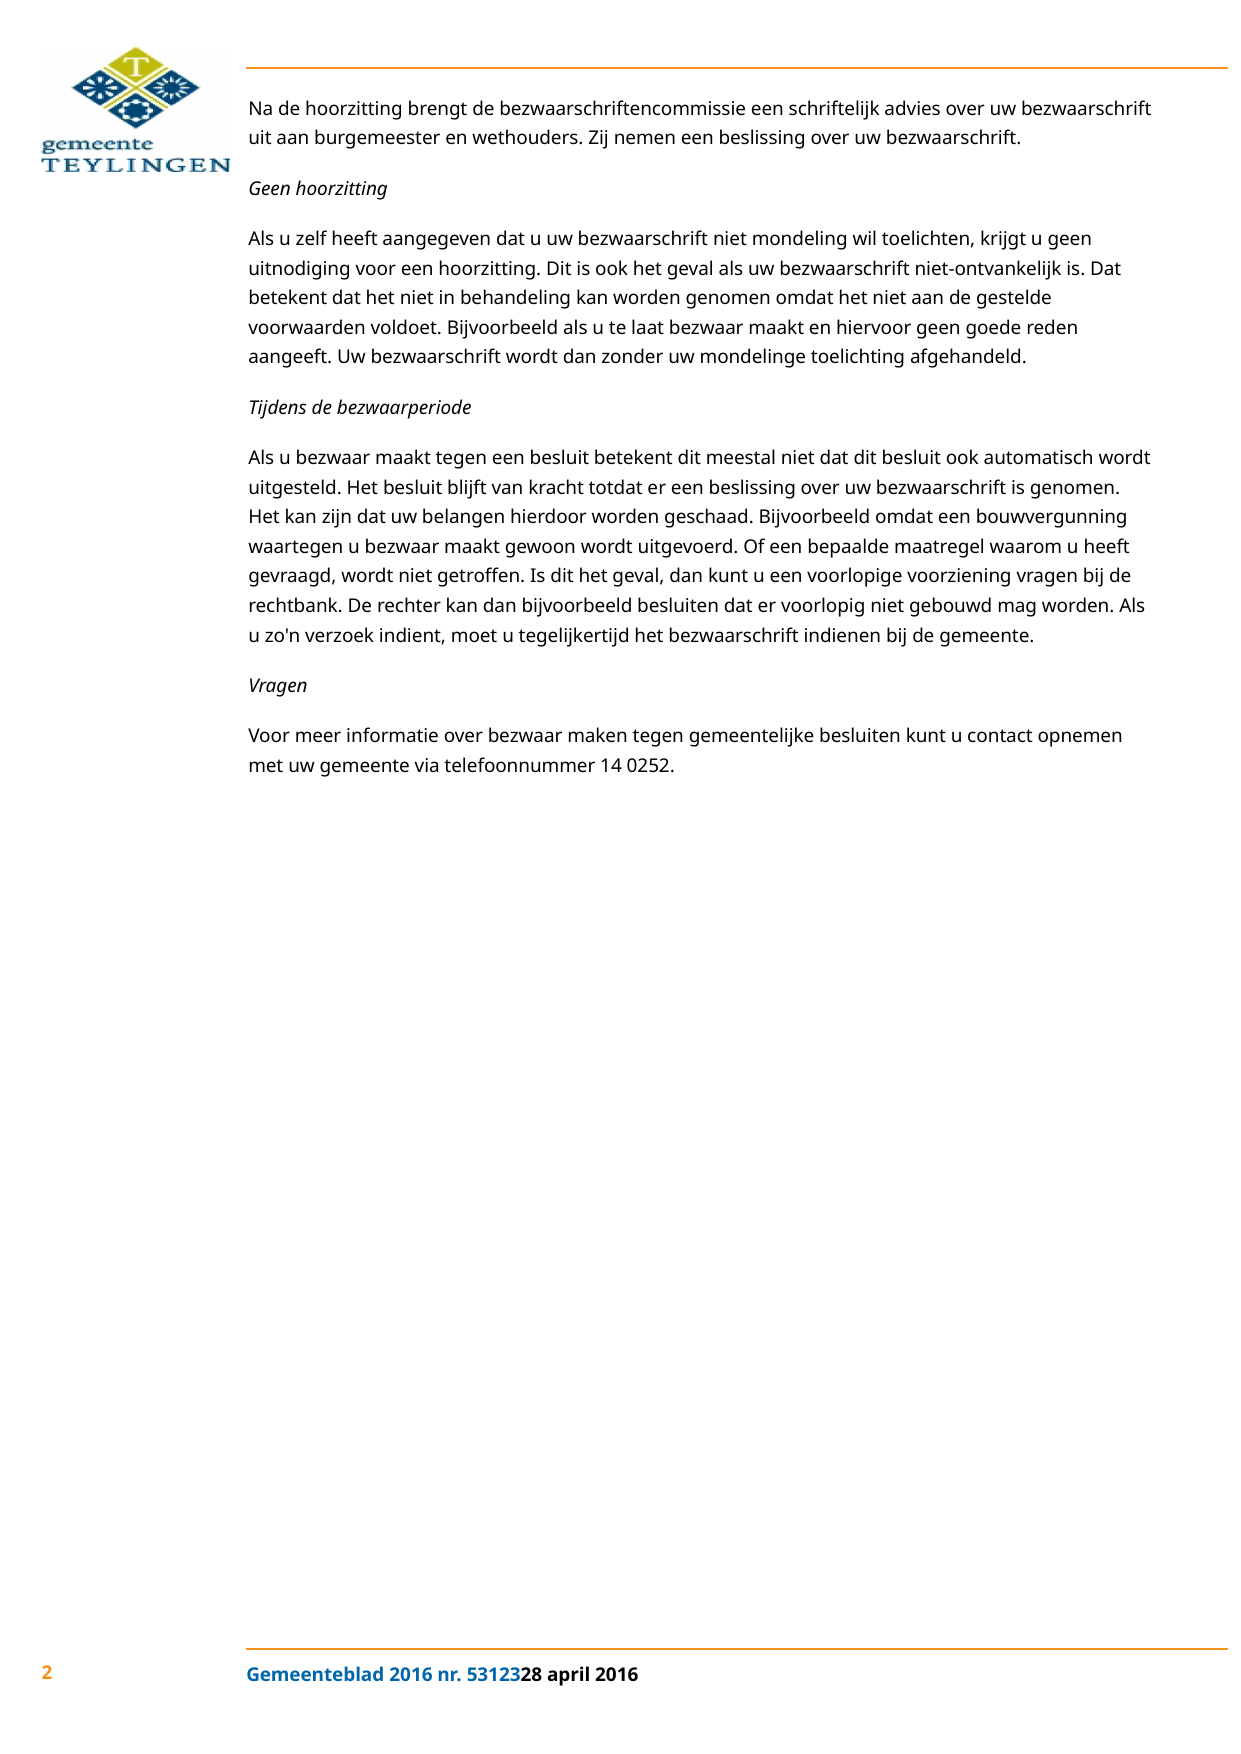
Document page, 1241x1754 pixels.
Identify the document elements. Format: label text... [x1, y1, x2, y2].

text Vragen [248, 672, 1152, 698]
text Als u bezwaar maakt tegen een besluit betekent dit meestal niet dat dit besluit ook automatisch wordt uitgesteld. Het besluit blijft van kracht totdat er een beslissing over uw bezwaarschrift is genomen. Het kan zijn dat uw belangen hierdoor worden geschaad. Bijvoorbeeld omdat een bouwvergunning waartegen u bezwaar maakt gewoon wordt uitgevoerd. Of een bepaalde maatregel waarom u heeft gevraagd, wordt niet getroffen. Is dit het geval, dan kunt u een voorlopige voorziening vragen bij de rechtbank. De rechter kan dan bijvoorbeeld besluiten dat er voorlopig niet gebouwd mag worden. Als u zo'n verzoek indient, moet u tegelijkertijd het bezwaarschrift indienen bij de gemeente. [248, 444, 1152, 648]
text Voor meer informatie over bezwaar maken tegen gemeentelijke besluiten kunt u contact opnemen met uw gemeente via telefoonnummer 14 0252. [248, 723, 1152, 778]
text Als u zelf heeft aangegeven dat u uw bezwaarschrift niet mondeling wil toelichten, krijgt u geen uitnodiging voor een hoorzitting. Dit is ook het geval als uw bezwaarschrift niet-ontvankelijk is. Dat betekent dat het niet in behandeling kan worden genomen omdat het niet aan de gestelde voorwaarden voldoet. Bijvoorbeeld als u te laat bezwaar maakt en hiervoor geen goede reden aangeeft. Uw bezwaarschrift wordt dan zonder uw mondelinge toelichting afgehandeld. [248, 225, 1152, 369]
picture [41, 47, 231, 172]
text Tijdens de bezwaarperiode [248, 394, 1152, 420]
text Geen hoorzitting [248, 175, 1152, 201]
text Na de hoorzitting brengt de bezwaarschriftencommissie een schriftelijk advies over uw bezwaarschrift uit aan burgemeester en wethouders. Zij nemen een beslissing over uw bezwaarschrift. [248, 95, 1152, 150]
